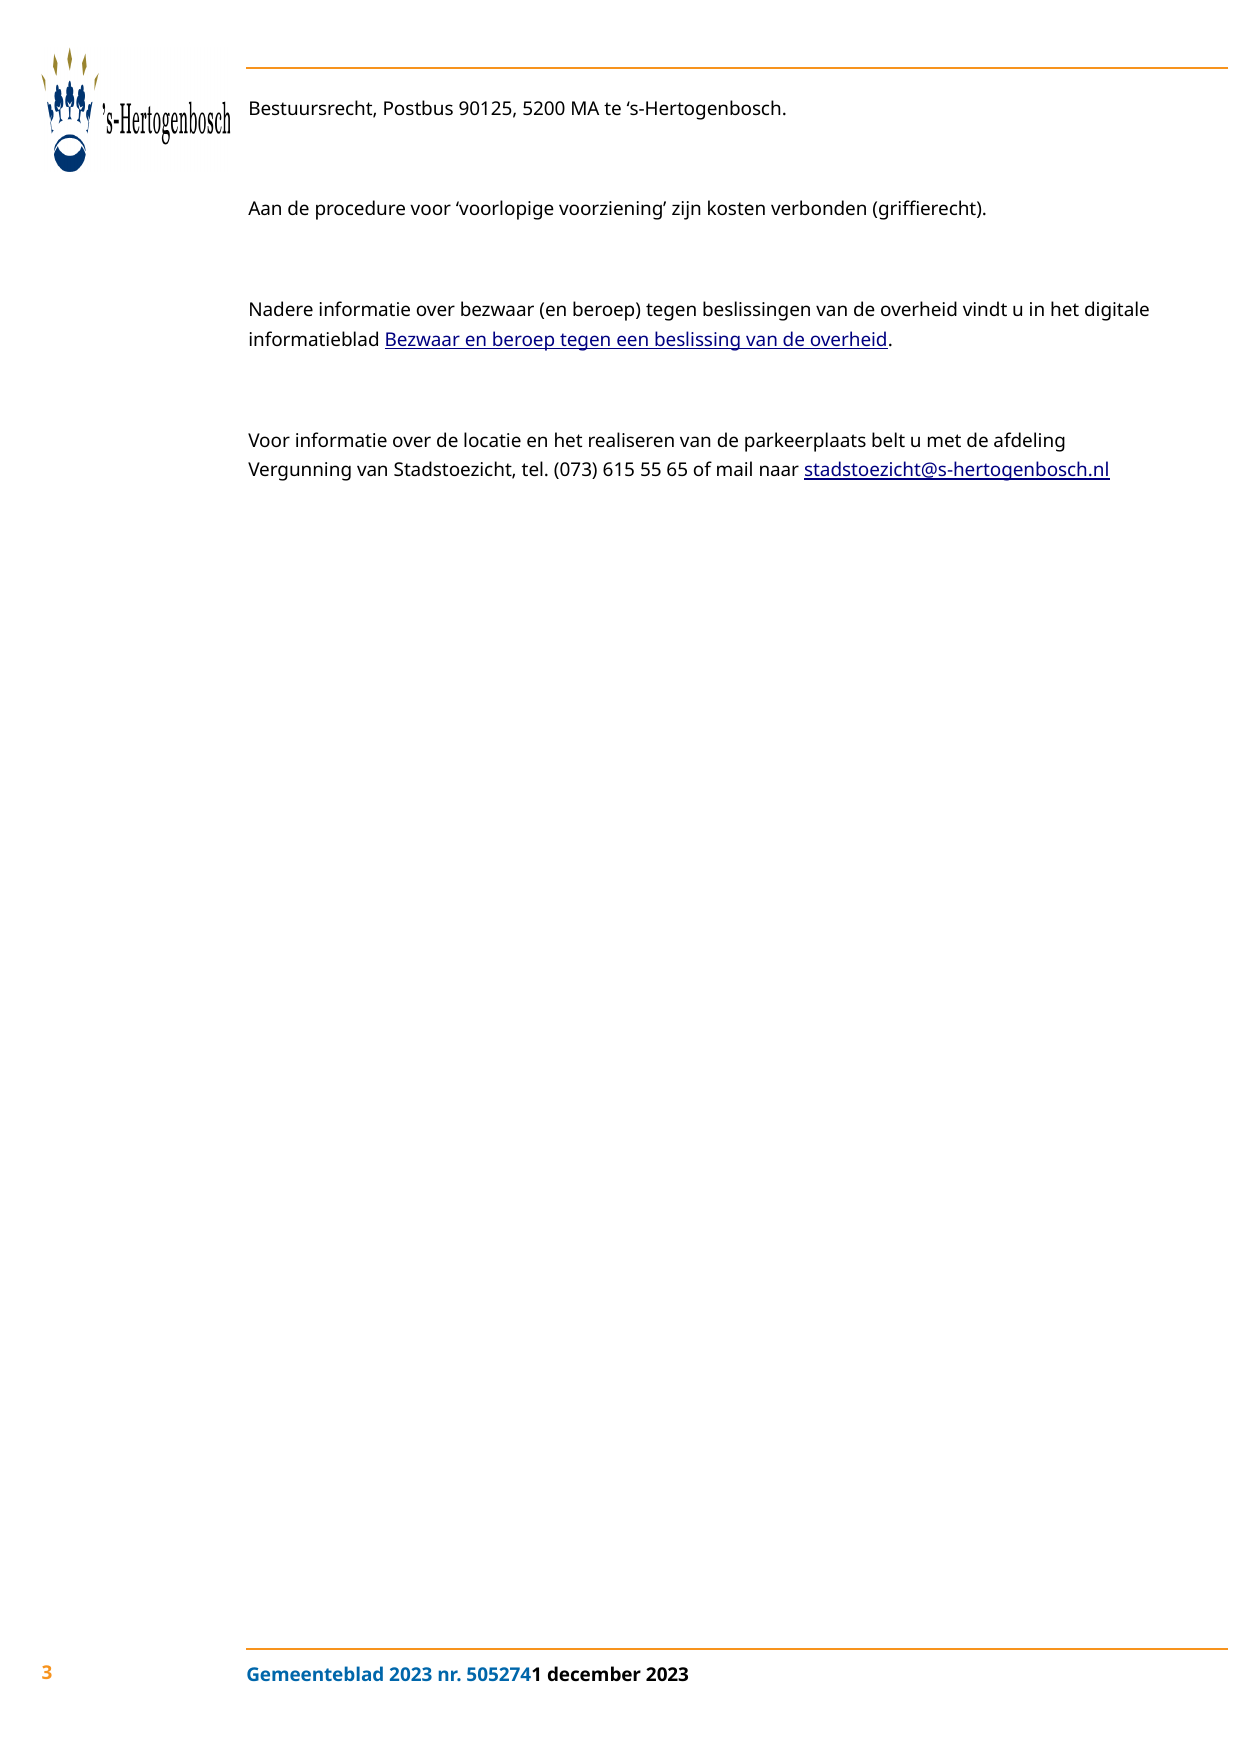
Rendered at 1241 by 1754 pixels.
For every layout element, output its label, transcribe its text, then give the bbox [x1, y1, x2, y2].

text Aan de procedure voor ‘voorlopige voorziening’ zijn kosten verbonden (griffierecht). [248, 196, 1152, 221]
text Voor informatie over de locatie en het realiseren van de parkeerplaats belt u met de afdeling Vergunning van Stadstoezicht, tel. (073) 615 55 65 of mail naar stadstoezicht@s-hertogenbosch.nl [248, 427, 1152, 482]
picture [41, 47, 231, 172]
text Nadere informatie over bezwaar (en beroep) tegen beslissingen van de overheid vindt u in het digitale informatieblad Bezwaar en beroep tegen een beslissing van de overheid. [248, 296, 1152, 352]
text Bestuursrecht, Postbus 90125, 5200 MA te ‘s-Hertogenbosch. [248, 95, 1152, 121]
